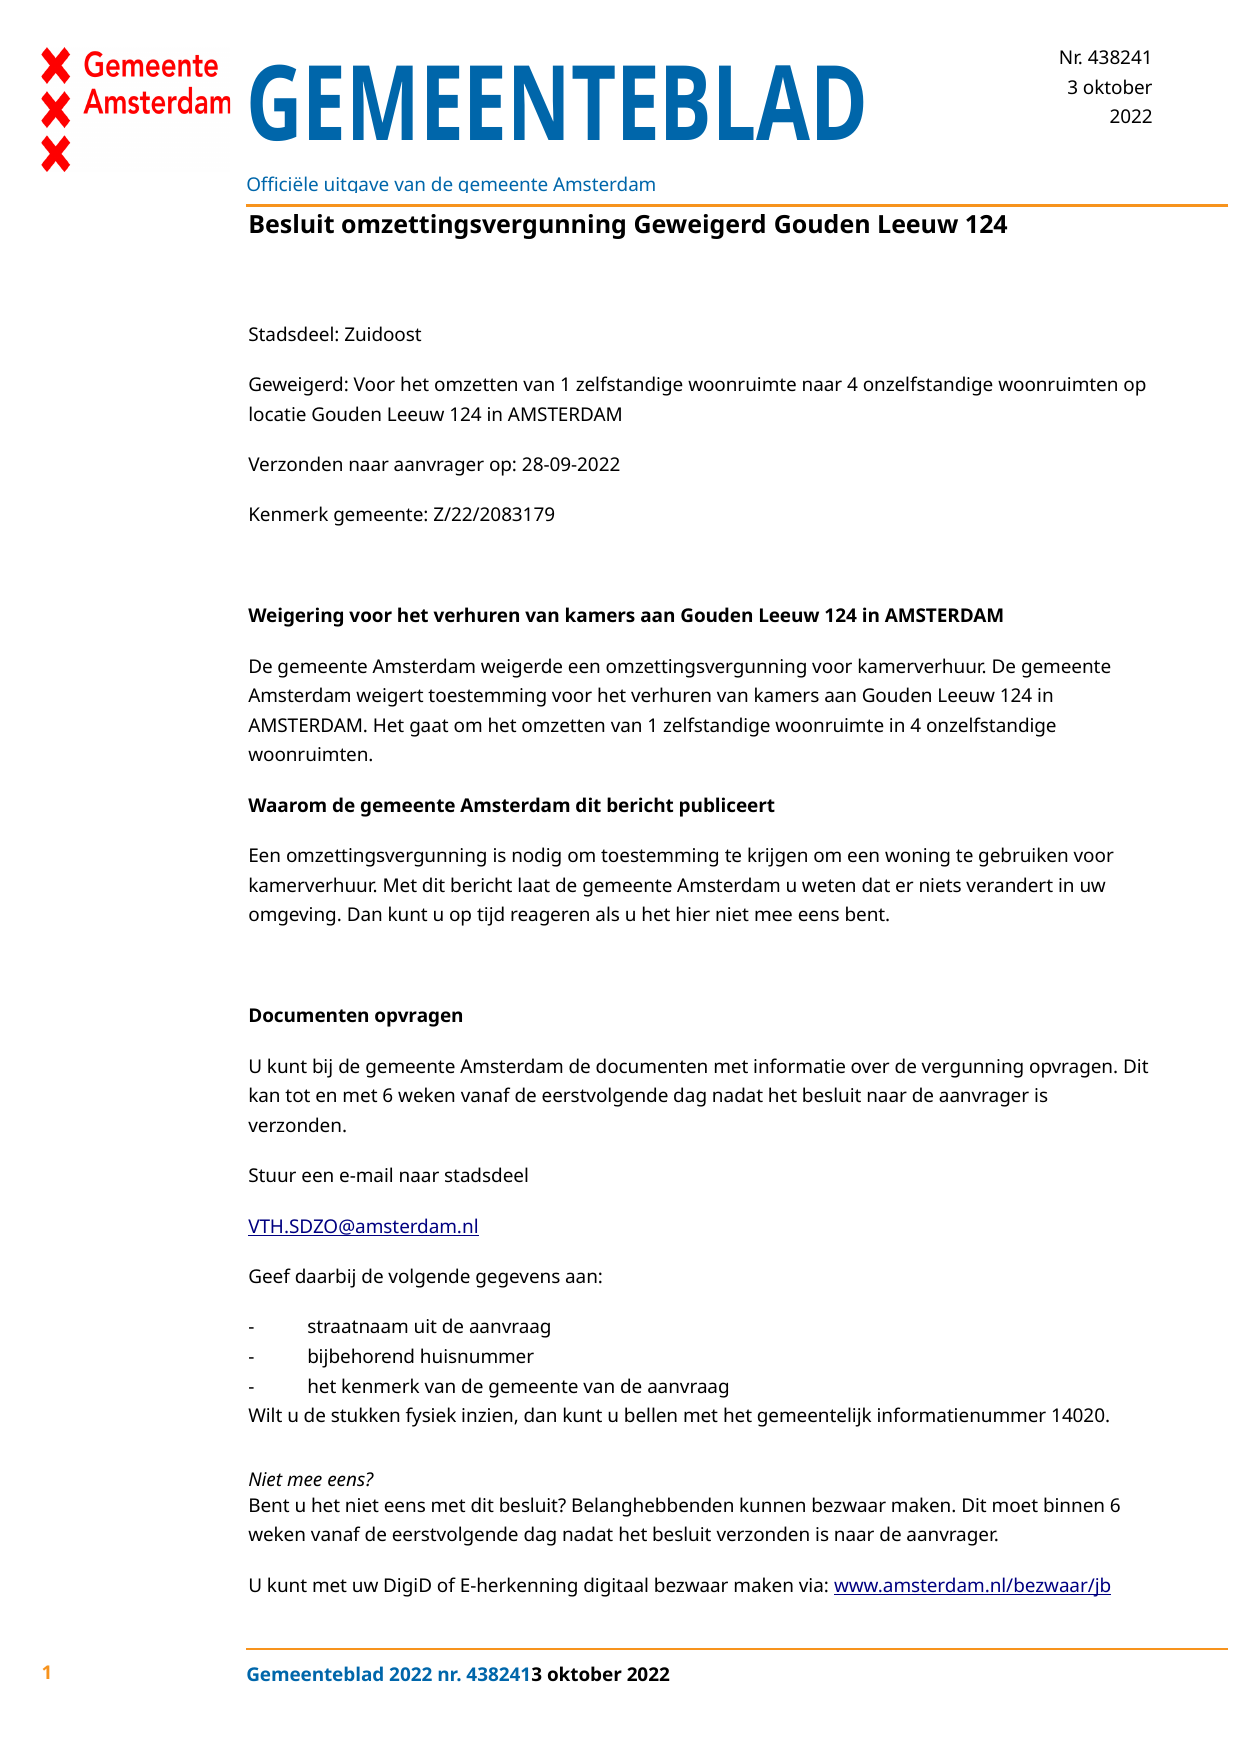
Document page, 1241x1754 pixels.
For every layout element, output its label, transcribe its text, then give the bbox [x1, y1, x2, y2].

text Geweigerd: Voor het omzetten van 1 zelfstandige woonruimte naar 4 onzelfstandige woonruimten op locatie Gouden Leeuw 124 in AMSTERDAM [248, 371, 1152, 426]
picture [41, 47, 231, 172]
text De gemeente Amsterdam weigerde een omzettingsvergunning voor kamerverhuur. De gemeente Amsterdam weigert toestemming voor het verhuren van kamers aan Gouden Leeuw 124 in AMSTERDAM. Het gaat om het omzetten van 1 zelfstandige woonruimte in 4 onzelfstandige woonruimten. [248, 653, 1152, 767]
text Bent u het niet eens met dit besluit? Belanghebbenden kunnen bezwaar maken. Dit moet binnen 6 weken vanaf de eerstvolgende dag nadat het besluit verzonden is naar de aanvrager. [248, 1492, 1152, 1547]
list bijbehorend huisnummer [248, 1343, 1152, 1369]
text Wilt u de stukken fysiek inzien, dan kunt u bellen met het gemeentelijk informatienummer 14020. [248, 1402, 1152, 1428]
text Kenmerk gemeente: Z/22/2083179 [248, 502, 1152, 527]
text Stuur een e-mail naar stadsdeel [248, 1162, 1152, 1188]
text Een omzettingsvergunning is nodig om toestemming te krijgen om een woning te gebruiken voor kamerverhuur. Met dit bericht laat de gemeente Amsterdam u weten dat er niets verandert in uw omgeving. Dan kunt u op tijd reageren als u het hier niet mee eens bent. [248, 842, 1152, 927]
list het kenmerk van de gemeente van de aanvraag [248, 1373, 1152, 1398]
text Waarom de gemeente Amsterdam dit bericht publiceert [248, 792, 1152, 818]
text U kunt met uw DigiD of E-herkenning digitaal bezwaar maken via: www.amsterdam.nl/bezwaar/jb [248, 1572, 1152, 1598]
text U kunt bij de gemeente Amsterdam de documenten met informatie over de vergunning opvragen. Dit kan tot en met 6 weken vanaf de eerstvolgende dag nadat het besluit naar de aanvrager is verzonden. [248, 1053, 1152, 1138]
text Documenten opvragen [248, 1002, 1152, 1028]
text Weigering voor het verhuren van kamers aan Gouden Leeuw 124 in AMSTERDAM [248, 602, 1152, 628]
text VTH.SDZO@amsterdam.nl [248, 1213, 1152, 1238]
text Niet mee eens? [248, 1466, 1152, 1492]
text Geef daarbij de volgende gegevens aan: [248, 1263, 1152, 1289]
list straatnaam uit de aanvraag [248, 1314, 1152, 1339]
text Besluit omzettingsvergunning Geweigerd Gouden Leeuw 124 [248, 207, 1152, 241]
text Verzonden naar aanvrager op: 28-09-2022 [248, 451, 1152, 477]
text Stadsdeel: Zuidoost [248, 321, 1152, 346]
